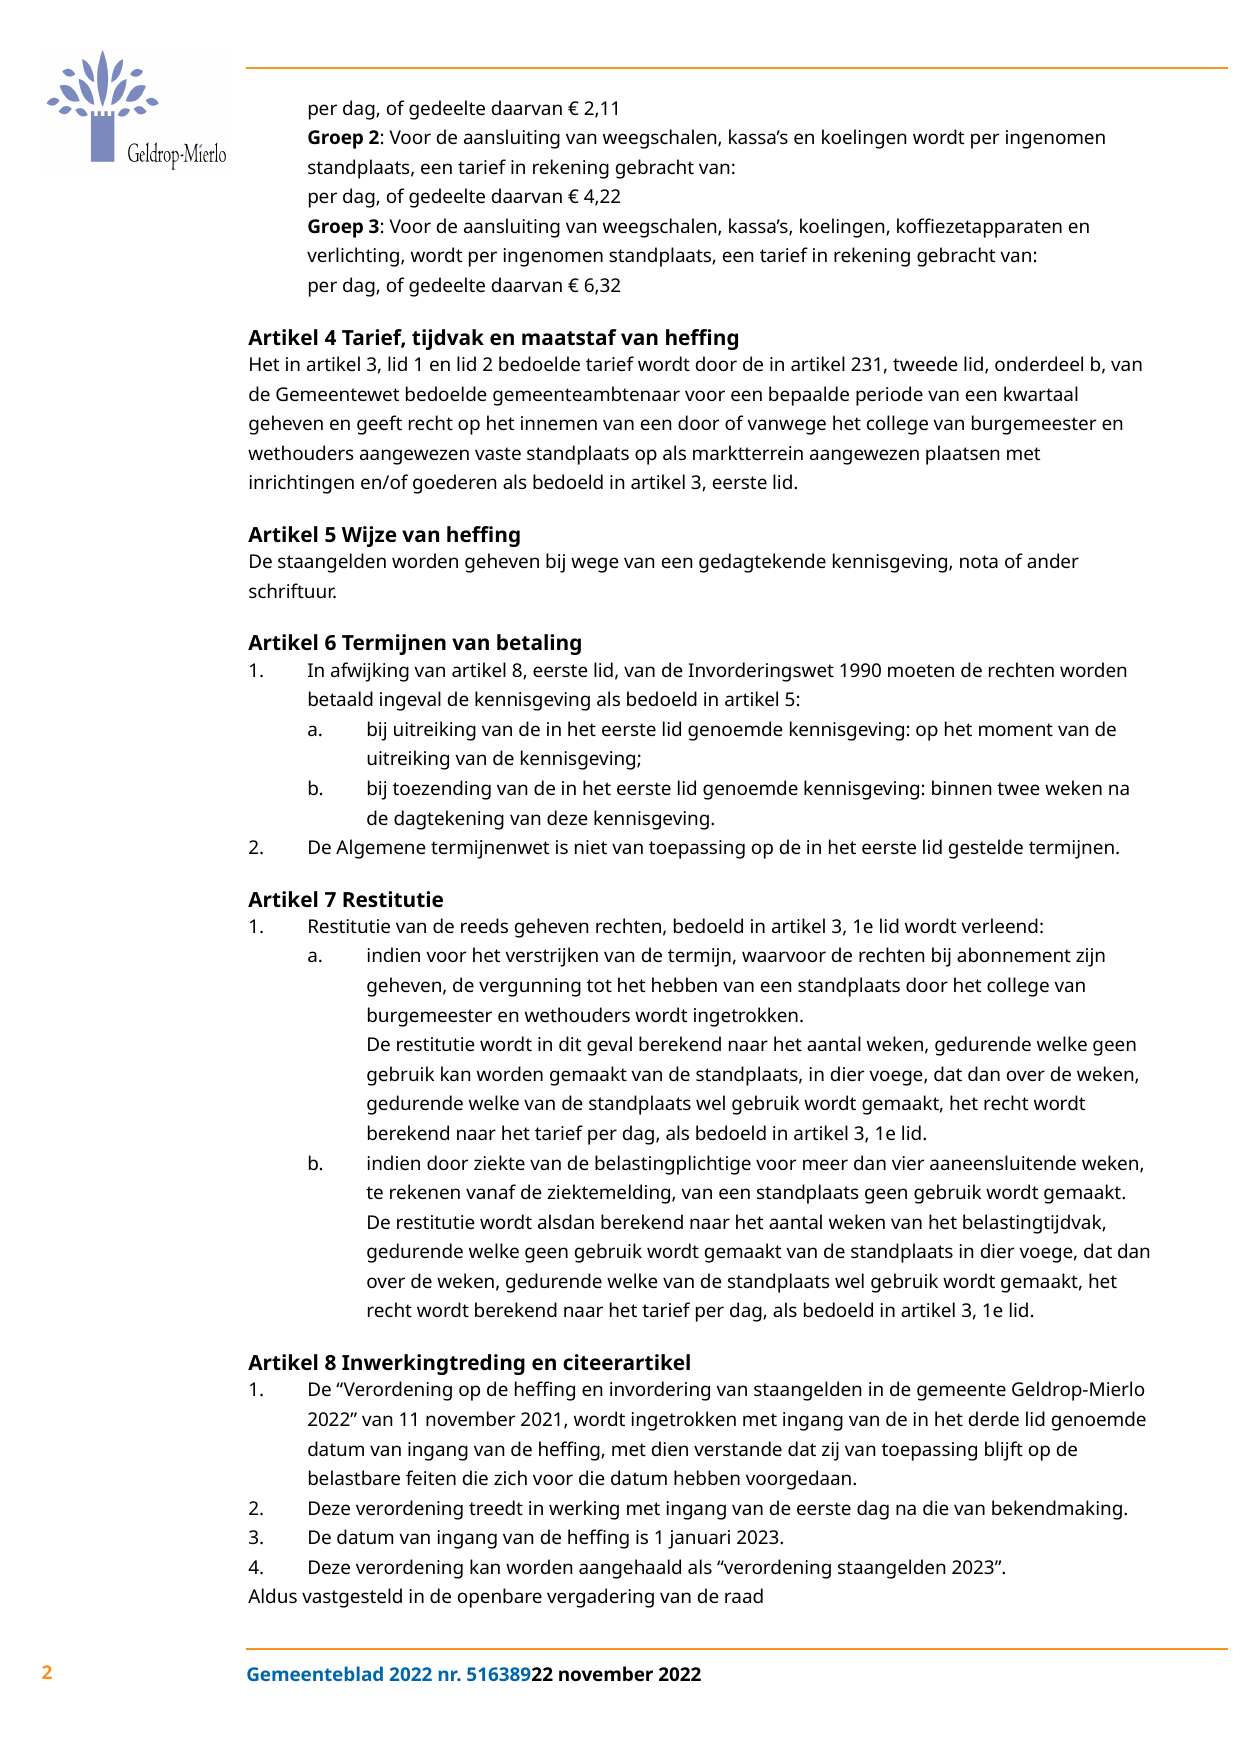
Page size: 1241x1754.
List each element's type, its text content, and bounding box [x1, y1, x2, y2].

list De restitutie wordt alsdan berekend naar het aantal weken van het belastingtijdvak, gedurende welke geen gebruik wordt gemaakt van de standplaats in dier voege, dat dan over de weken, gedurende welke van de standplaats wel gebruik wordt gemaakt, het recht wordt berekend naar het tarief per dag, als bedoeld in artikel 3, 1e lid. [307, 1209, 1152, 1323]
list per dag, of gedeelte daarvan € 2,11 [248, 95, 1152, 121]
text Het in artikel 3, lid 1 en lid 2 bedoelde tarief wordt door de in artikel 231, tweede lid, onderdeel b, van de Gemeentewet bedoelde gemeenteambtenaar voor een bepaalde periode van een kwartaal geheven en geeft recht op het innemen van een door of vanwege het college van burgemeester en wethouders aangewezen vaste standplaats op als marktterrein aangewezen plaatsen met inrichtingen en/of goederen als bedoeld in artikel 3, eerste lid. [248, 351, 1152, 495]
list De restitutie wordt in dit geval berekend naar het aantal weken, gedurende welke geen gebruik kan worden gemaakt van de standplaats, in dier voege, dat dan over de weken, gedurende welke van de standplaats wel gebruik wordt gemaakt, het recht wordt berekend naar het tarief per dag, als bedoeld in artikel 3, 1e lid. [307, 1031, 1152, 1146]
text Artikel 6 Termijnen van betaling [248, 628, 1152, 657]
list De Algemene termijnenwet is niet van toepassing op de in het eerste lid gestelde termijnen. [248, 834, 1152, 860]
list De “Verordening op de heffing en invordering van staangelden in de gemeente Geldrop-Mierlo 2022” van 11 november 2021, wordt ingetrokken met ingang van de in het derde lid genoemde datum van ingang van de heffing, met dien verstande dat zij van toepassing blijft op de belastbare feiten die zich voor die datum hebben voorgedaan. [248, 1377, 1152, 1491]
list De datum van ingang van de heffing is 1 januari 2023. [248, 1524, 1152, 1550]
picture [41, 47, 231, 172]
list Groep 2: Voor de aansluiting van weegschalen, kassa’s en koelingen wordt per ingenomen standplaats, een tarief in rekening gebracht van: [248, 124, 1152, 180]
text Artikel 4 Tarief, tijdvak en maatstaf van heffing [248, 323, 1152, 351]
text Artikel 8 Inwerkingtreding en citeerartikel [248, 1348, 1152, 1377]
list indien voor het verstrijken van de termijn, waarvoor de rechten bij abonnement zijn geheven, de vergunning tot het hebben van een standplaats door het college van burgemeester en wethouders wordt ingetrokken. [307, 943, 1152, 1028]
text Artikel 5 Wijze van heffing [248, 520, 1152, 548]
list bij uitreiking van de in het eerste lid genoemde kennisgeving: op het moment van de uitreiking van de kennisgeving; [307, 716, 1152, 771]
list Deze verordening kan worden aangehaald als “verordening staangelden 2023”. [248, 1554, 1152, 1580]
list Restitutie van de reeds geheven rechten, bedoeld in artikel 3, 1e lid wordt verleend: [248, 913, 1152, 939]
list Groep 3: Voor de aansluiting van weegschalen, kassa’s, koelingen, koffiezetapparaten en verlichting, wordt per ingenomen standplaats, een tarief in rekening gebracht van: [248, 213, 1152, 268]
list per dag, of gedeelte daarvan € 4,22 [248, 183, 1152, 209]
list In afwijking van artikel 8, eerste lid, van de Invorderingswet 1990 moeten de rechten worden betaald ingeval de kennisgeving als bedoeld in artikel 5: [248, 657, 1152, 712]
list indien door ziekte van de belastingplichtige voor meer dan vier aaneensluitende weken, te rekenen vanaf de ziektemelding, van een standplaats geen gebruik wordt gemaakt. [307, 1150, 1152, 1205]
list per dag, of gedeelte daarvan € 6,32 [248, 272, 1152, 298]
text De staangelden worden geheven bij wege van een gedagtekende kennisgeving, nota of ander schriftuur. [248, 548, 1152, 604]
text Aldus vastgesteld in de openbare vergadering van de raad [248, 1584, 1152, 1609]
text Artikel 7 Restitutie [248, 885, 1152, 913]
list Deze verordening treedt in werking met ingang van de eerste dag na die van bekendmaking. [248, 1495, 1152, 1521]
list bij toezending van de in het eerste lid genoemde kennisgeving: binnen twee weken na de dagtekening van deze kennisgeving. [307, 775, 1152, 830]
